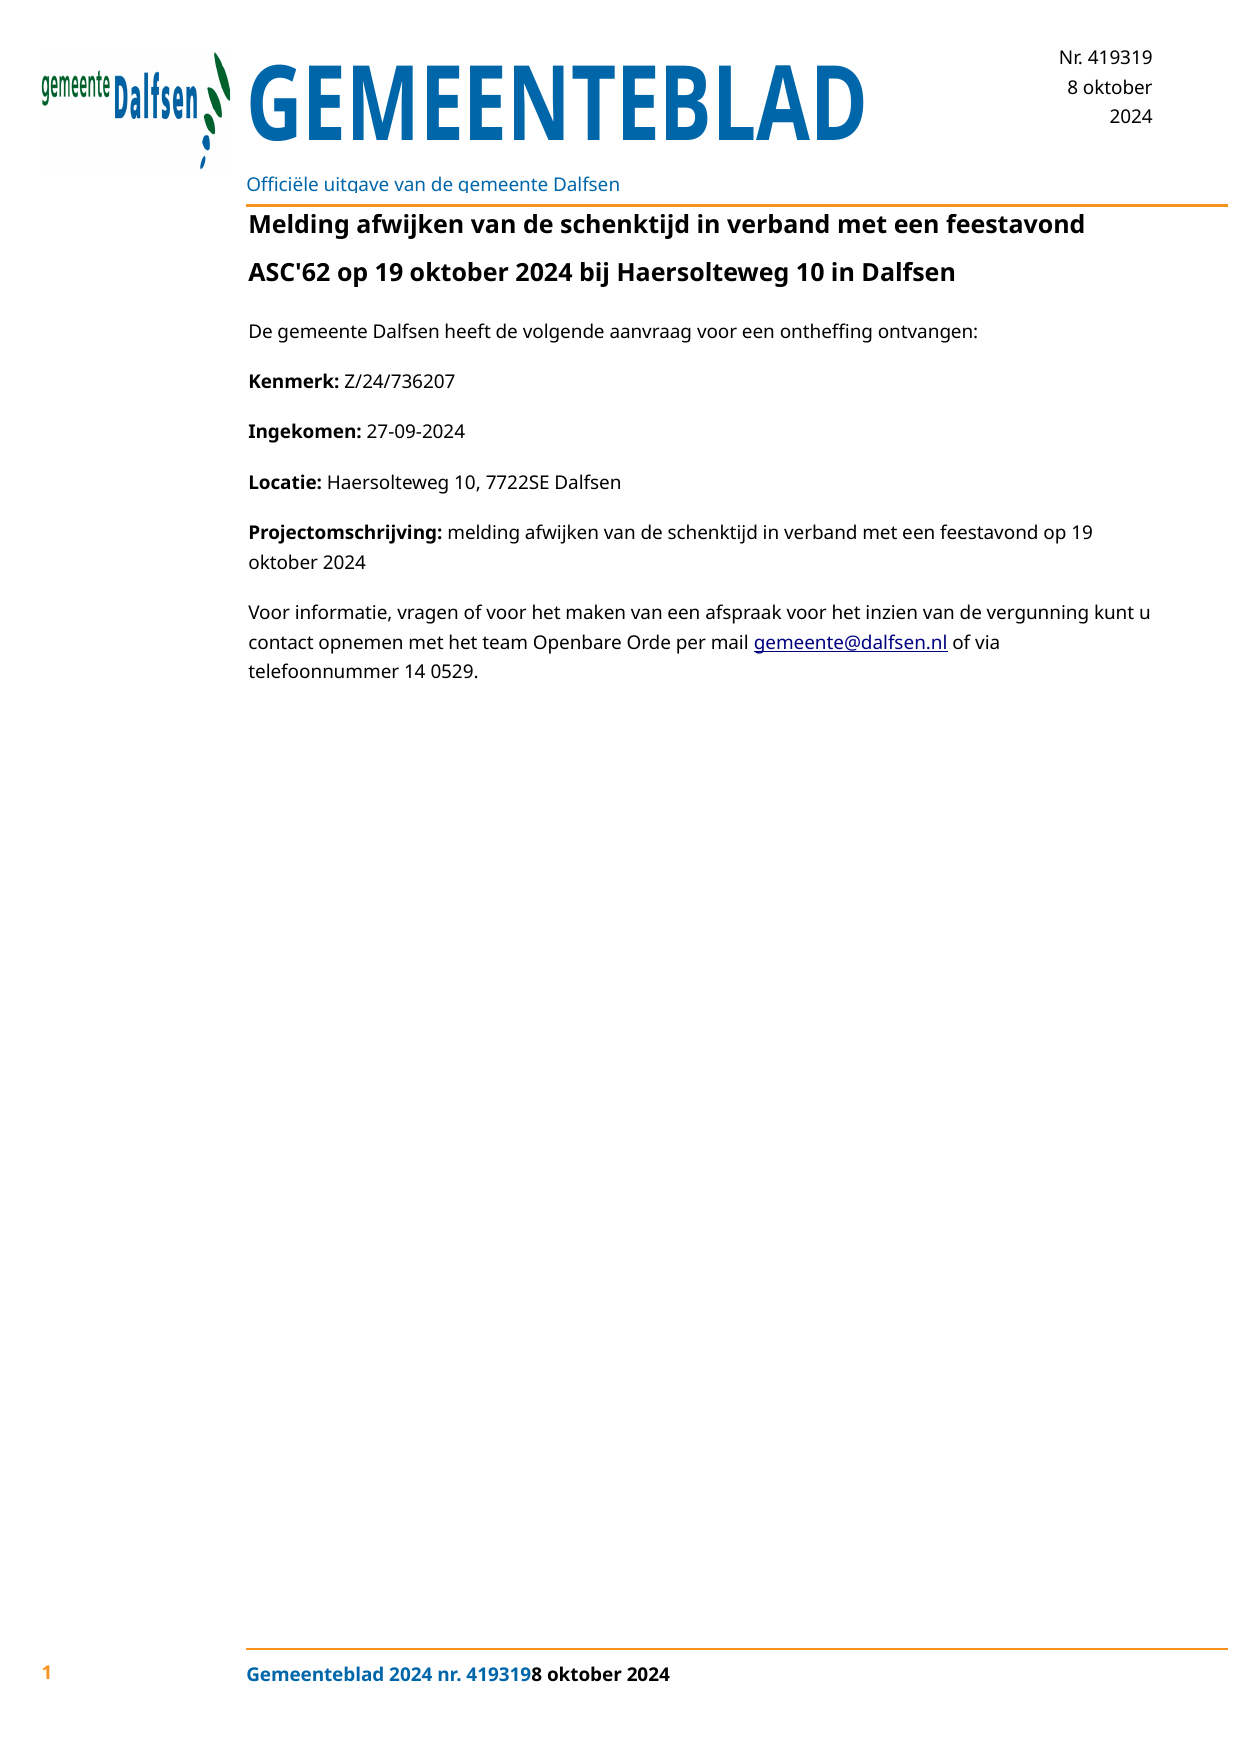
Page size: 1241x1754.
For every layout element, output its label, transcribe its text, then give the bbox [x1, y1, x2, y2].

text De gemeente Dalfsen heeft de volgende aanvraag voor een ontheffing ontvangen: [248, 318, 1152, 344]
text Projectomschrijving: melding afwijken van de schenktijd in verband met een feestavond op 19 oktober 2024 [248, 519, 1152, 575]
text Ingekomen: 27-09-2024 [248, 419, 1152, 444]
text Locatie: Haersolteweg 10, 7722SE Dalfsen [248, 469, 1152, 495]
text Voor informatie, vragen of voor het maken van een afspraak voor het inzien van de vergunning kunt u contact opnemen met het team Openbare Orde per mail gemeente@dalfsen.nl of via telefoonnummer 14 0529. [248, 599, 1152, 684]
text Kenmerk: Z/24/736207 [248, 368, 1152, 394]
picture [41, 47, 231, 172]
text Melding afwijken van de schenktijd in verband met een feestavond ASC'62 op 19 oktober 2024 bij Haersolteweg 10 in Dalfsen [248, 207, 1152, 288]
